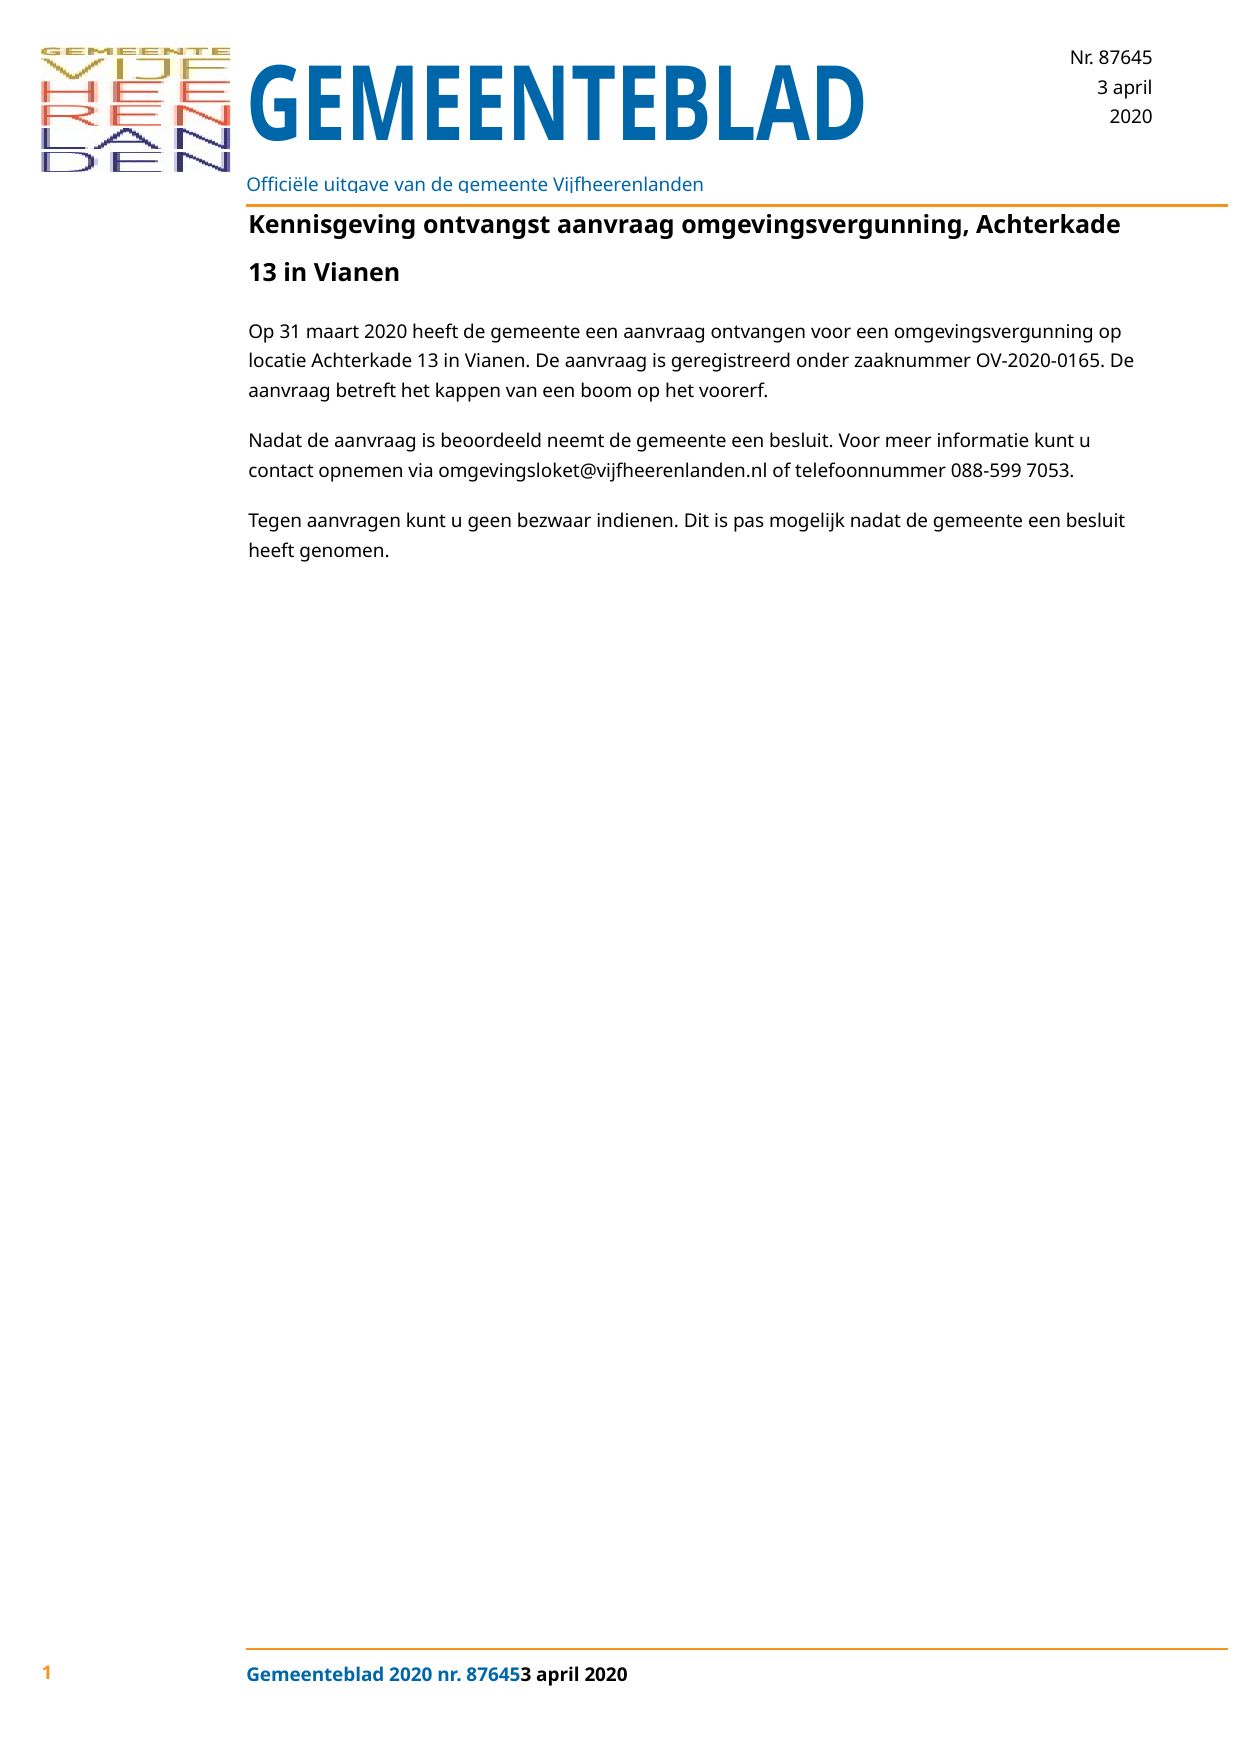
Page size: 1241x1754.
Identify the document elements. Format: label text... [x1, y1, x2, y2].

text Op 31 maart 2020 heeft de gemeente een aanvraag ontvangen voor een omgevingsvergunning op locatie Achterkade 13 in Vianen. De aanvraag is geregistreerd onder zaaknummer OV-2020-0165. De aanvraag betreft het kappen van een boom op het voorerf. [248, 318, 1152, 403]
picture [41, 47, 231, 172]
text Kennisgeving ontvangst aanvraag omgevingsvergunning, Achterkade 13 in Vianen [248, 207, 1152, 288]
text Nadat de aanvraag is beoordeeld neemt de gemeente een besluit. Voor meer informatie kunt u contact opnemen via omgevingsloket@vijfheerenlanden.nl of telefoonnummer 088-599 7053. [248, 427, 1152, 483]
text Tegen aanvragen kunt u geen bezwaar indienen. Dit is pas mogelijk nadat de gemeente een besluit heeft genomen. [248, 507, 1152, 563]
